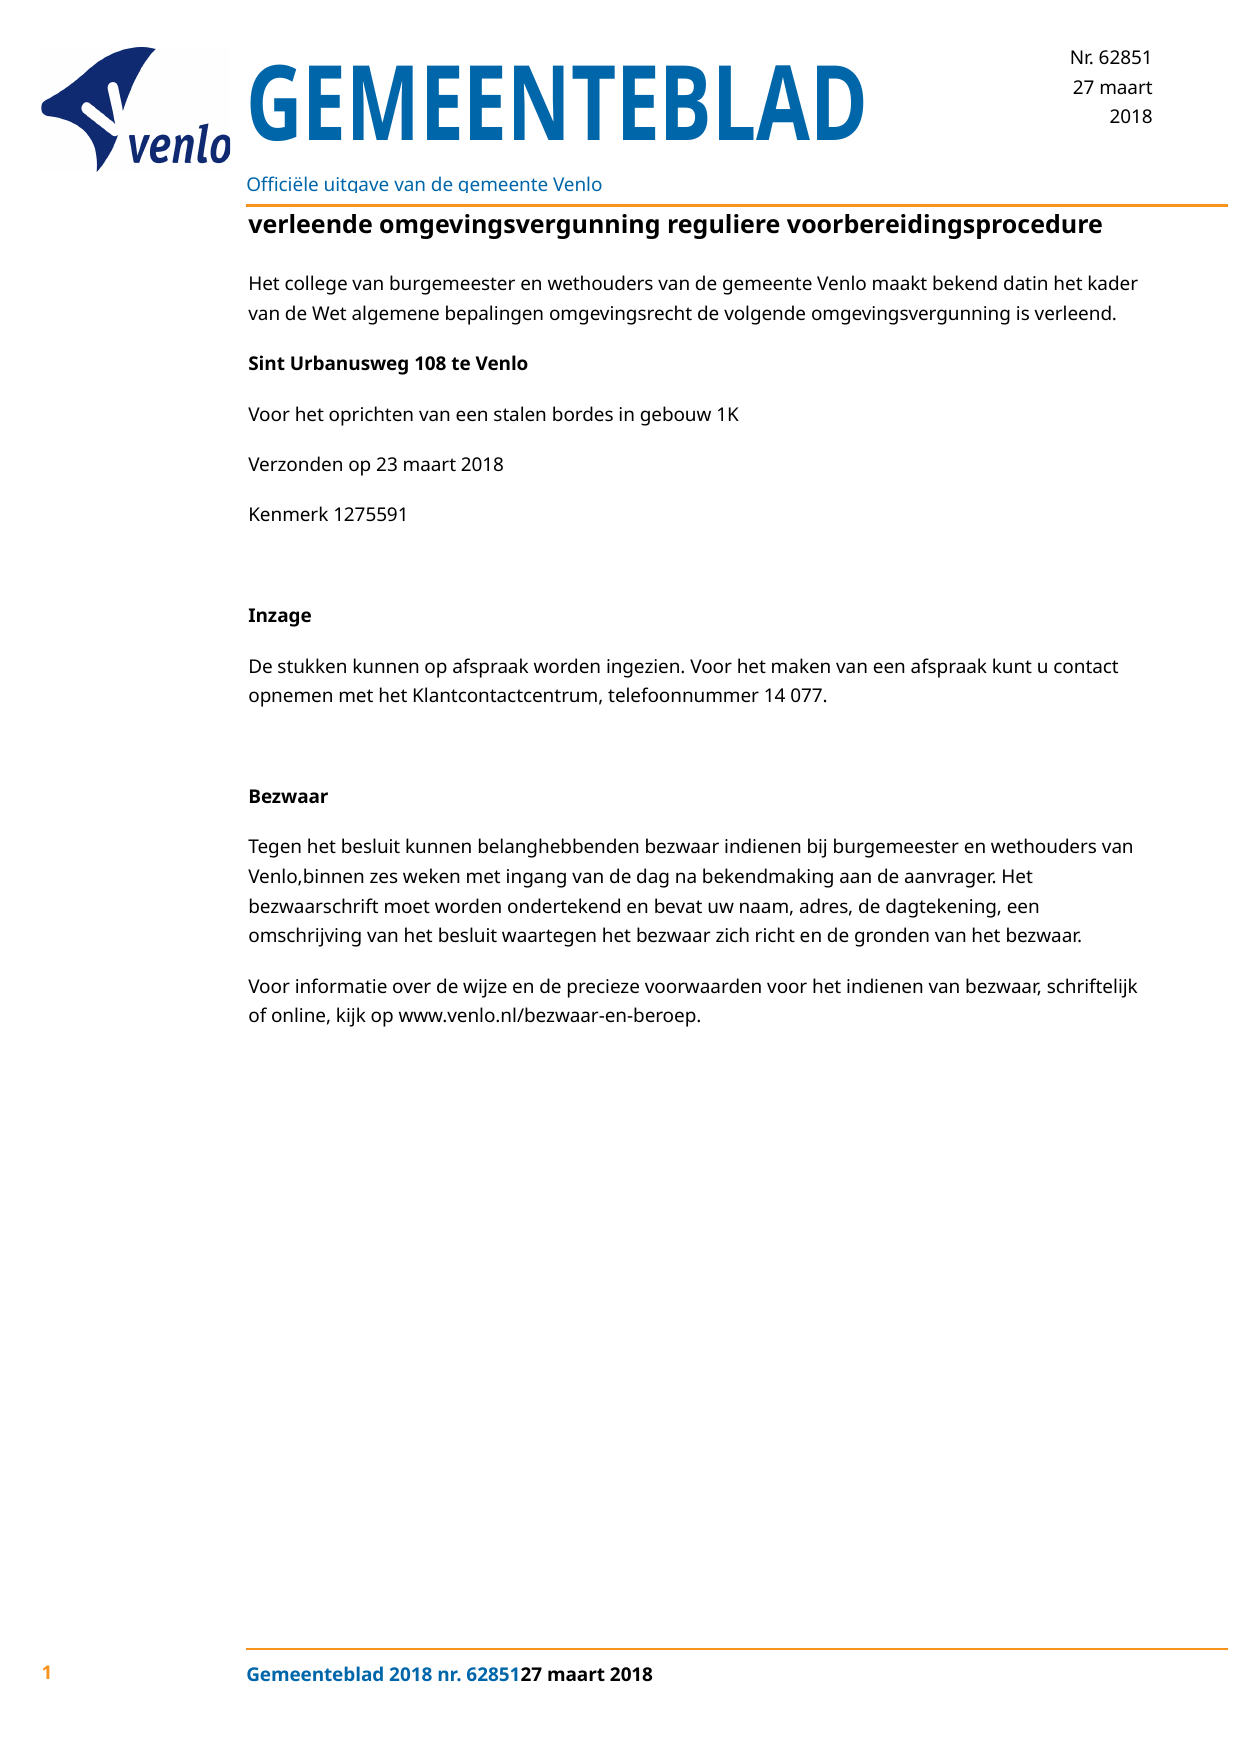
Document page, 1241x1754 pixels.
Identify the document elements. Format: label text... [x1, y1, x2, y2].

text De stukken kunnen op afspraak worden ingezien. Voor het maken van een afspraak kunt u contact opnemen met het Klantcontactcentrum, telefoonnummer 14 077. [248, 653, 1152, 708]
text Het college van burgemeester en wethouders van de gemeente Venlo maakt bekend datin het kader van de Wet algemene bepalingen omgevingsrecht de volgende omgevingsvergunning is verleend. [248, 270, 1152, 326]
text Voor het oprichten van een stalen bordes in gebouw 1K [248, 401, 1152, 426]
text Kenmerk 1275591 [248, 502, 1152, 527]
text verleende omgevingsvergunning reguliere voorbereidingsprocedure [248, 207, 1152, 241]
text Voor informatie over de wijze en de precieze voorwaarden voor het indienen van bezwaar, schriftelijk of online, kijk op www.venlo.nl/bezwaar-en-beroep. [248, 973, 1152, 1028]
text Tegen het besluit kunnen belanghebbenden bezwaar indienen bij burgemeester en wethouders van Venlo,binnen zes weken met ingang van de dag na bekendmaking aan de aanvrager. Het bezwaarschrift moet worden ondertekend en bevat uw naam, adres, de dagtekening, een omschrijving van het besluit waartegen het bezwaar zich richt en de gronden van het bezwaar. [248, 834, 1152, 948]
text Bezwaar [248, 783, 1152, 809]
text Inzage [248, 602, 1152, 628]
text Sint Urbanusweg 108 te Venlo [248, 350, 1152, 376]
text Verzonden op 23 maart 2018 [248, 451, 1152, 477]
picture [41, 47, 231, 172]
